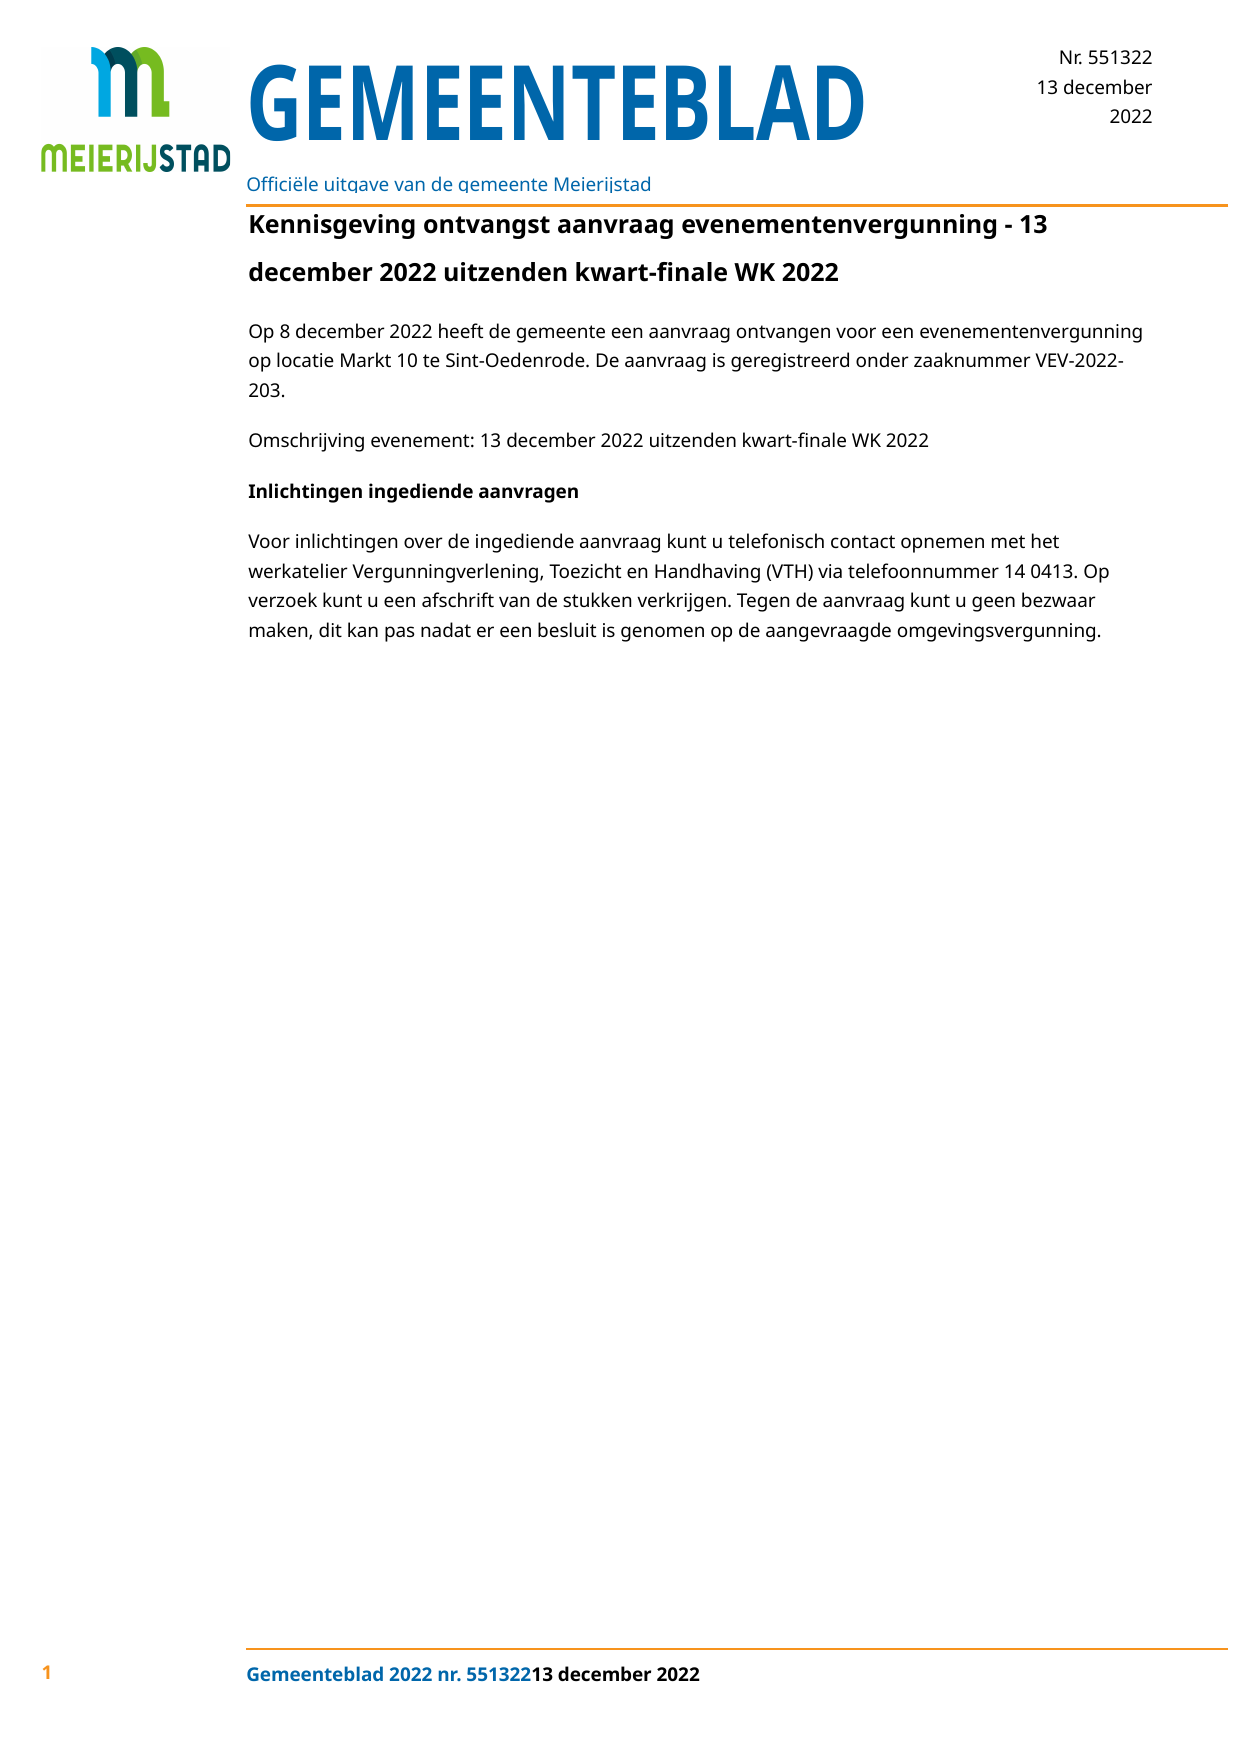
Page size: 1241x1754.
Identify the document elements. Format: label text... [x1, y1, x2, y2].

picture [41, 47, 231, 172]
text Inlichtingen ingediende aanvragen [248, 478, 1152, 504]
text Kennisgeving ontvangst aanvraag evenementenvergunning - 13 december 2022 uitzenden kwart-finale WK 2022 [248, 207, 1152, 288]
text Voor inlichtingen over de ingediende aanvraag kunt u telefonisch contact opnemen met het werkatelier Vergunningverlening, Toezicht en Handhaving (VTH) via telefoonnummer 14 0413. Op verzoek kunt u een afschrift van de stukken verkrijgen. Tegen de aanvraag kunt u geen bezwaar maken, dit kan pas nadat er een besluit is genomen op de aangevraagde omgevingsvergunning. [248, 528, 1152, 643]
text Op 8 december 2022 heeft de gemeente een aanvraag ontvangen voor een evenementenvergunning op locatie Markt 10 te Sint-Oedenrode. De aanvraag is geregistreerd onder zaaknummer VEV-2022-203. [248, 318, 1152, 403]
text Omschrijving evenement: 13 december 2022 uitzenden kwart-finale WK 2022 [248, 427, 1152, 453]
